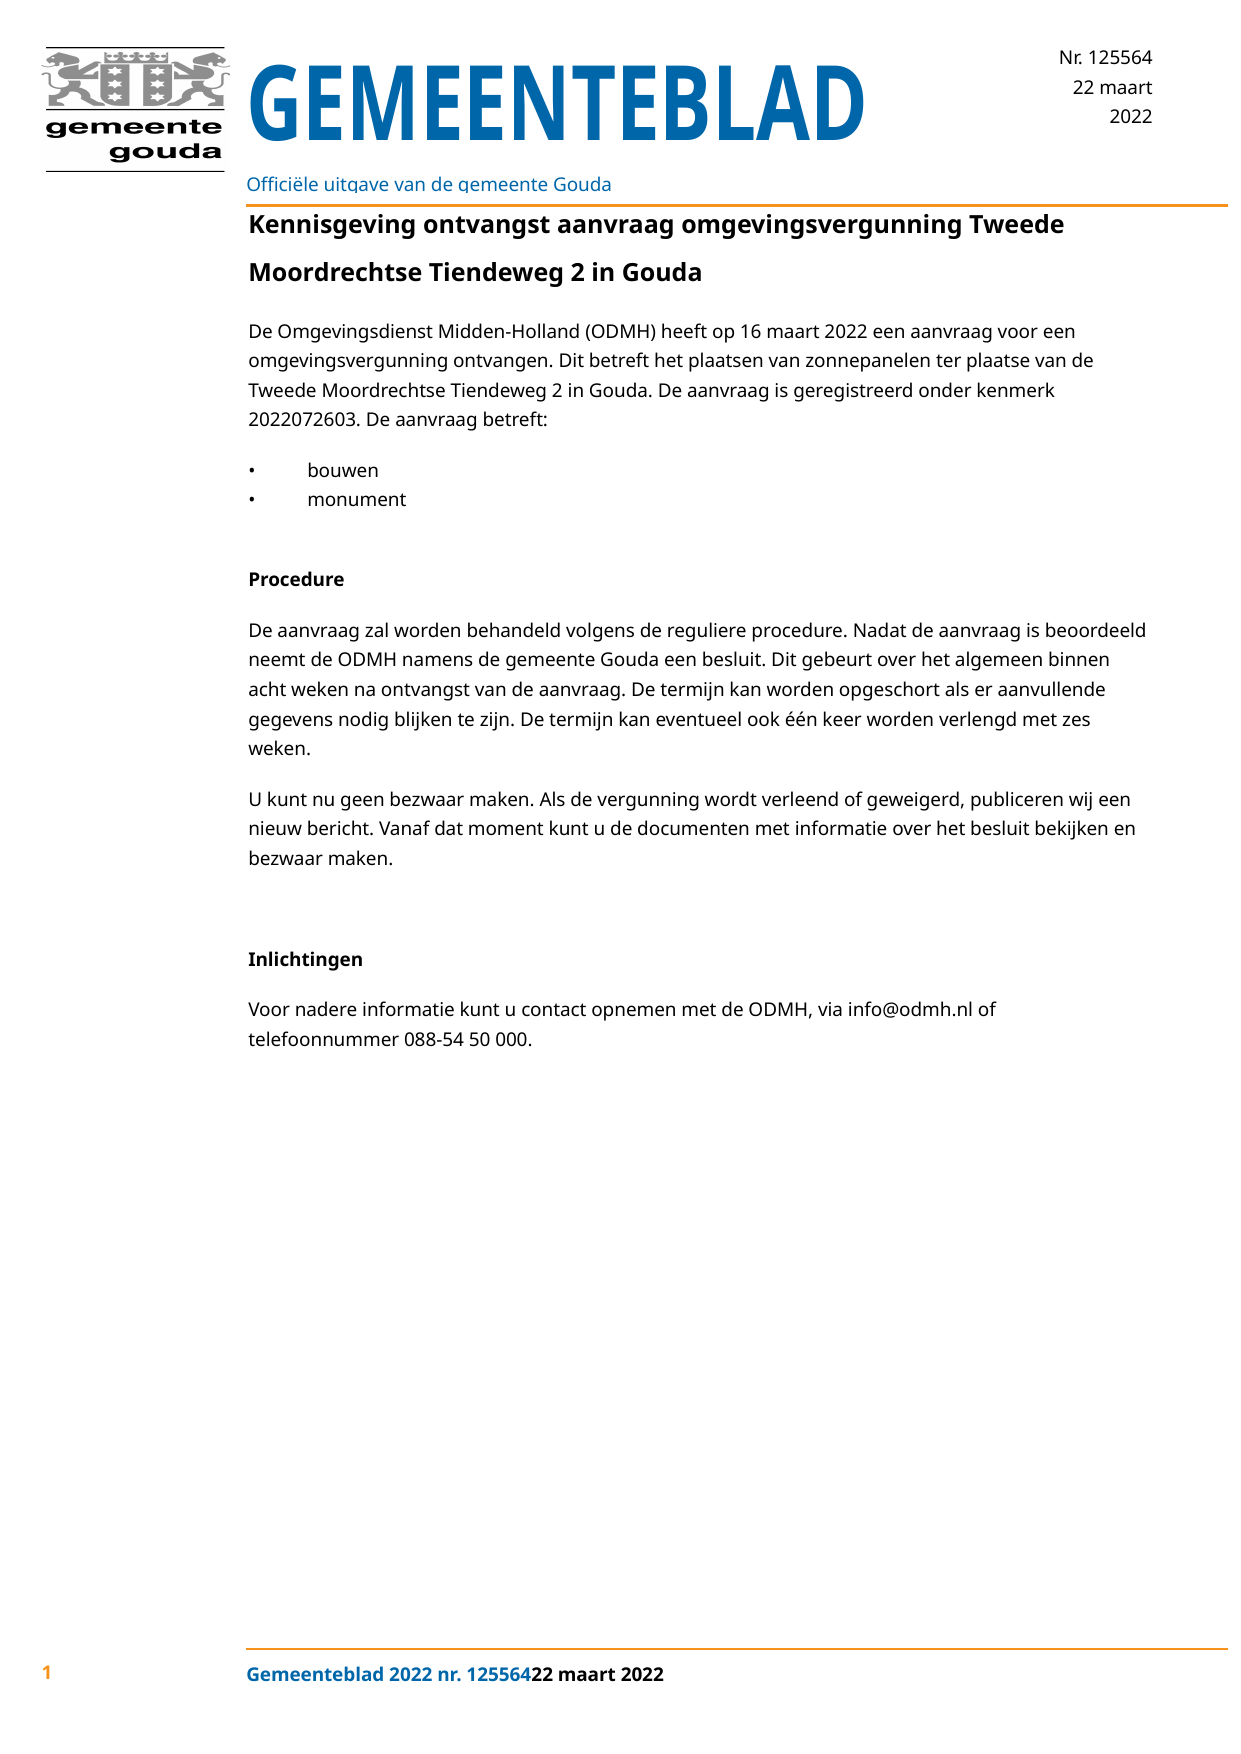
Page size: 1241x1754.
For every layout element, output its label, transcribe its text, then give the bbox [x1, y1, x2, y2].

text De aanvraag zal worden behandeld volgens de reguliere procedure. Nadat de aanvraag is beoordeeld neemt de ODMH namens de gemeente Gouda een besluit. Dit gebeurt over het algemeen binnen acht weken na ontvangst van de aanvraag. De termijn kan worden opgeschort als er aanvullende gegevens nodig blijken te zijn. De termijn kan eventueel ook één keer worden verlengd met zes weken. [248, 617, 1152, 761]
text De Omgevingsdienst Midden-Holland (ODMH) heeft op 16 maart 2022 een aanvraag voor een omgevingsvergunning ontvangen. Dit betreft het plaatsen van zonnepanelen ter plaatse van de Tweede Moordrechtse Tiendeweg 2 in Gouda. De aanvraag is geregistreerd onder kenmerk 2022072603. De aanvraag betreft: [248, 318, 1152, 432]
list monument [248, 487, 1152, 512]
text U kunt nu geen bezwaar maken. Als de vergunning wordt verleend of geweigerd, publiceren wij een nieuw bericht. Vanaf dat moment kunt u de documenten met informatie over het besluit bekijken en bezwaar maken. [248, 786, 1152, 871]
text Inlichtingen [248, 946, 1152, 972]
picture [41, 47, 231, 172]
text Voor nadere informatie kunt u contact opnemen met de ODMH, via info@odmh.nl of telefoonnummer 088-54 50 000. [248, 996, 1152, 1052]
list bouwen [248, 457, 1152, 483]
text Kennisgeving ontvangst aanvraag omgevingsvergunning Tweede Moordrechtse Tiendeweg 2 in Gouda [248, 207, 1152, 288]
text Procedure [248, 567, 1152, 592]
